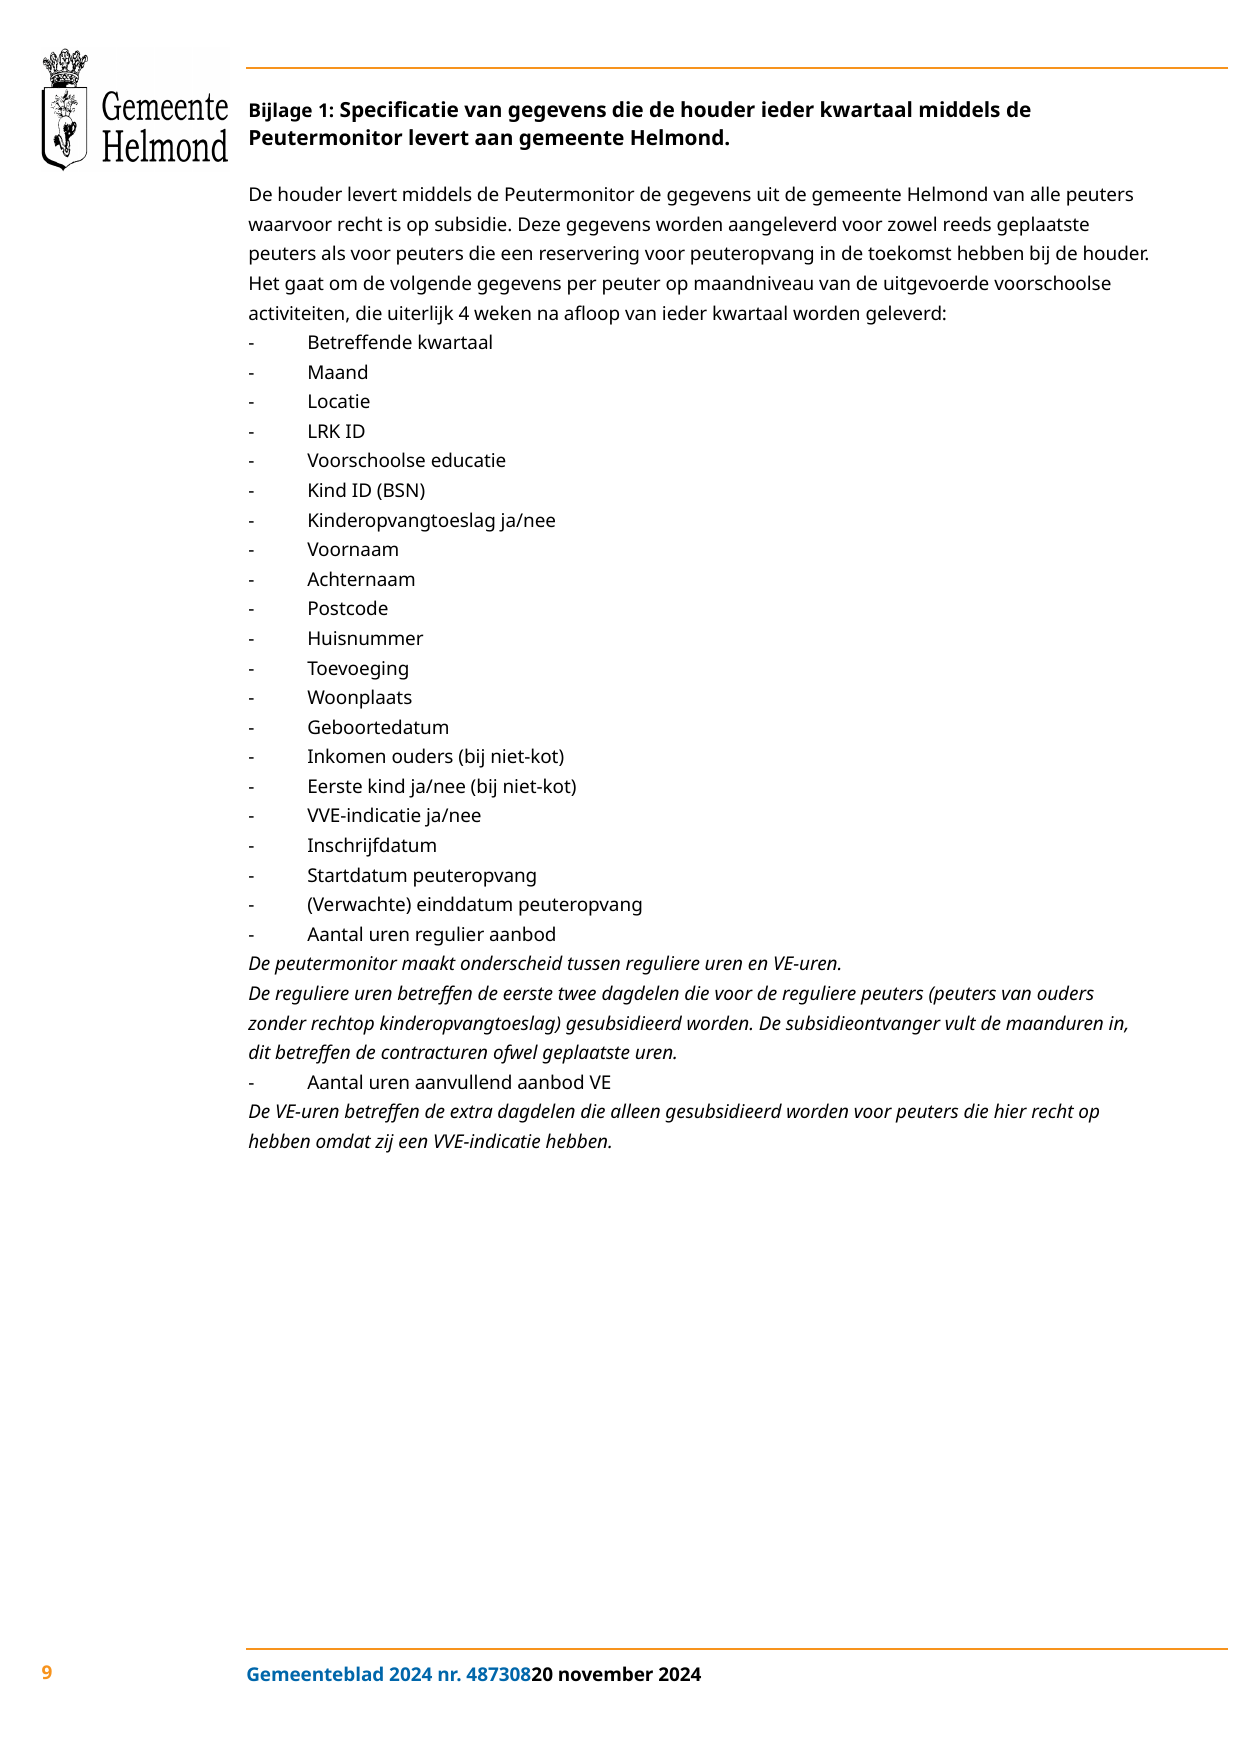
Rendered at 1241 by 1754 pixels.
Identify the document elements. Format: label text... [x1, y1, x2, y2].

text De reguliere uren betreffen de eerste twee dagdelen die voor de reguliere peuters (peuters van ouders zonder rechtop kinderopvangtoeslag) gesubsidieerd worden. De subsidieontvanger vult de maanduren in, dit betreffen de contracturen ofwel geplaatste uren. [248, 980, 1152, 1065]
list LRK ID [248, 418, 1152, 444]
list Postcode [248, 596, 1152, 621]
list Woonplaats [248, 684, 1152, 710]
list Aantal uren aanvullend aanbod VE [248, 1069, 1152, 1094]
list Voorschoolse educatie [248, 448, 1152, 473]
list Inkomen ouders (bij niet-kot) [248, 743, 1152, 769]
list Locatie [248, 388, 1152, 414]
list Kind ID (BSN) [248, 477, 1152, 503]
list Startdatum peuteropvang [248, 862, 1152, 887]
list Huisnummer [248, 625, 1152, 651]
text De VE-uren betreffen de extra dagdelen die alleen gesubsidieerd worden voor peuters die hier recht op hebben omdat zij een VVE-indicatie hebben. [248, 1098, 1152, 1154]
list (Verwachte) einddatum peuteropvang [248, 891, 1152, 917]
list VVE-indicatie ja/nee [248, 803, 1152, 828]
list Eerste kind ja/nee (bij niet-kot) [248, 773, 1152, 799]
text De peutermonitor maakt onderscheid tussen reguliere uren en VE-uren. [248, 951, 1152, 976]
list Geboortedatum [248, 714, 1152, 739]
list Kinderopvangtoeslag ja/nee [248, 507, 1152, 532]
text Bijlage 1: Specificatie van gegevens die de houder ieder kwartaal middels de Peutermonitor levert aan gemeente Helmond. [248, 95, 1152, 152]
picture [41, 47, 231, 172]
list Inschrijfdatum [248, 832, 1152, 858]
list Aantal uren regulier aanbod [248, 921, 1152, 947]
list Achternaam [248, 566, 1152, 592]
list Voornaam [248, 536, 1152, 562]
list Toevoeging [248, 655, 1152, 680]
list Maand [248, 359, 1152, 384]
text De houder levert middels de Peutermonitor de gegevens uit de gemeente Helmond van alle peuters waarvoor recht is op subsidie. Deze gegevens worden aangeleverd voor zowel reeds geplaatste peuters als voor peuters die een reservering voor peuteropvang in de toekomst hebben bij de houder. Het gaat om de volgende gegevens per peuter op maandniveau van de uitgevoerde voorschoolse activiteiten, die uiterlijk 4 weken na afloop van ieder kwartaal worden geleverd: [248, 181, 1152, 325]
list Betreffende kwartaal [248, 329, 1152, 355]
